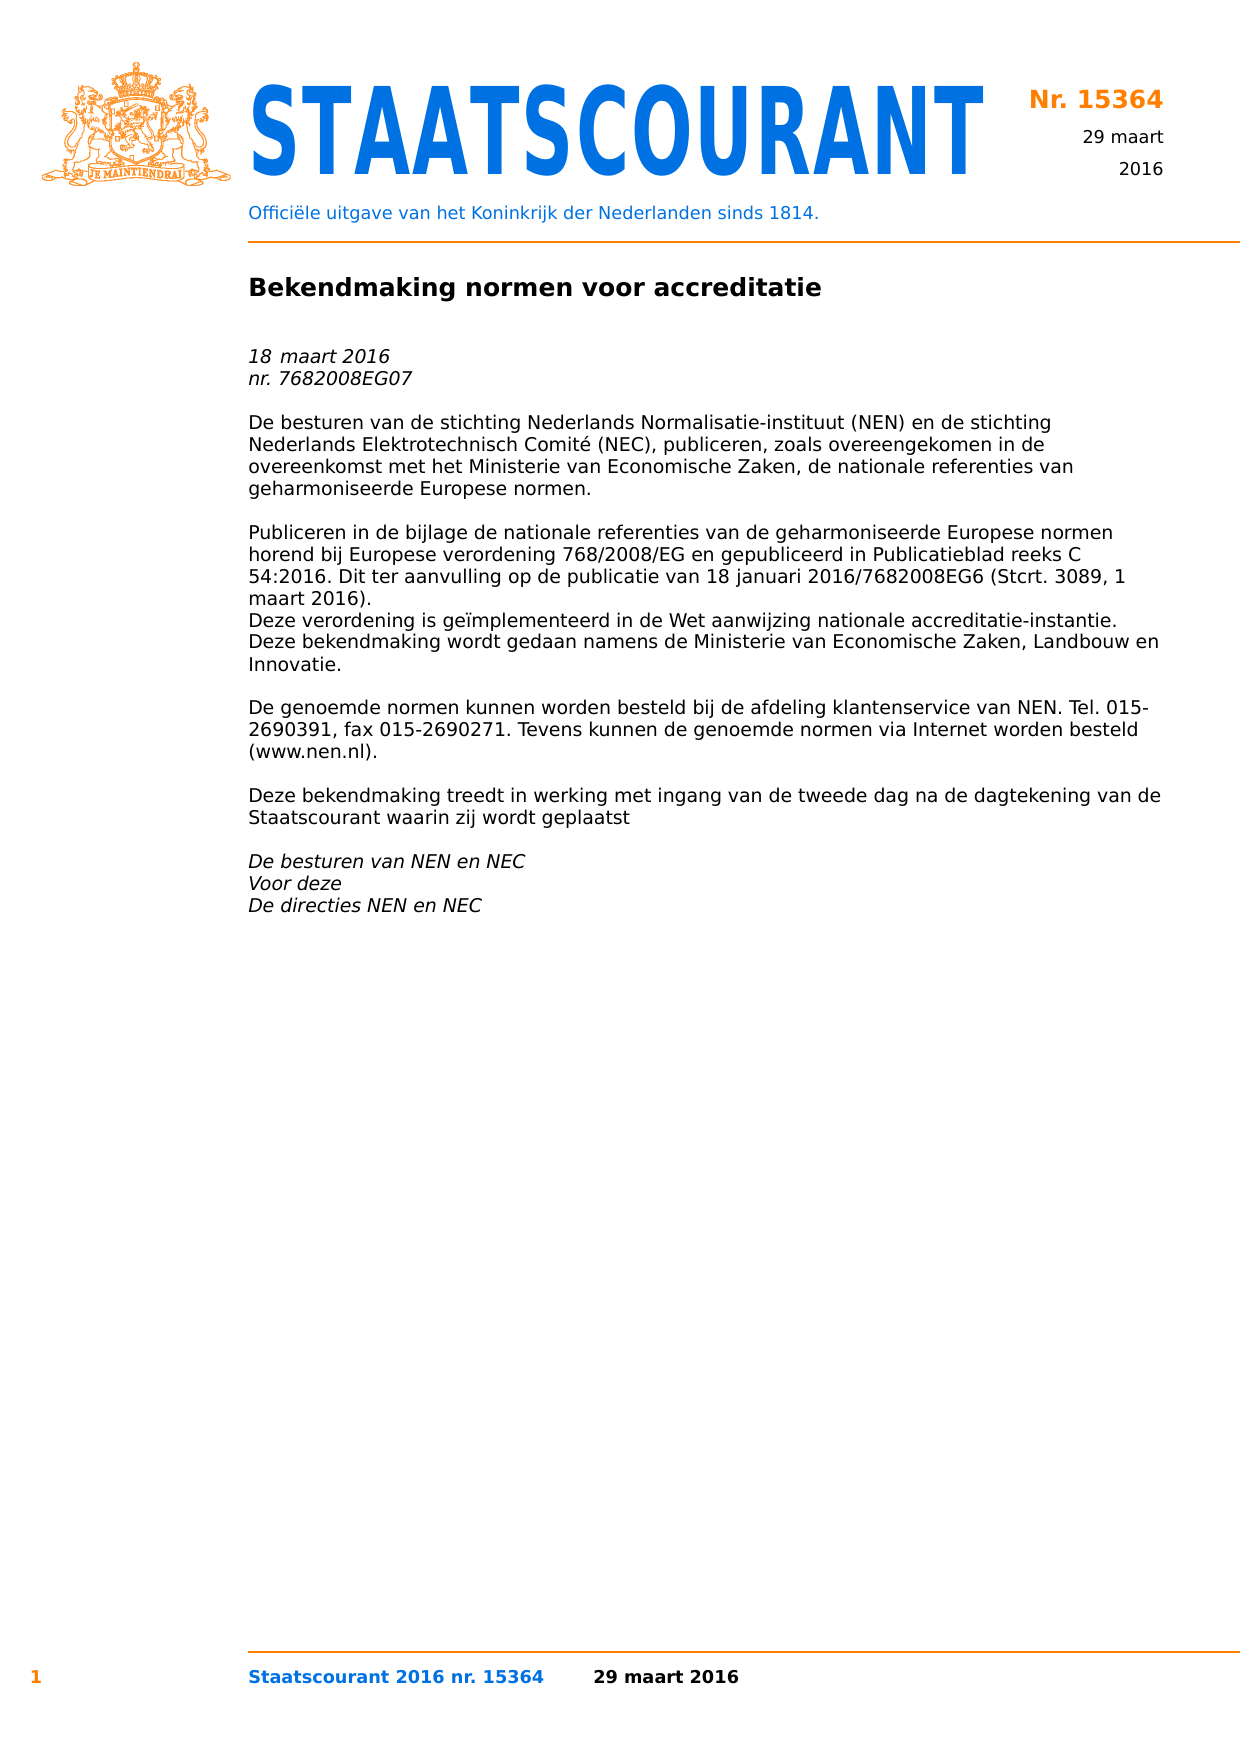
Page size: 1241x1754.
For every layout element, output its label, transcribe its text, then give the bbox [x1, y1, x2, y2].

table_header STAATSCOURANT [248, 62, 998, 203]
table_cell 2016 [998, 153, 1240, 203]
text Publiceren in de bijlage de nationale referenties van de geharmoniseerde Europese normen horend bij Europese verordening 768/2008/EG en gepubliceerd in Publicatieblad reeks C 54:2016. Dit ter aanvulling op de publicatie van 18 januari 2016/7682008EG6 (Stcrt. 3089, 1 maart 2016). [248, 522, 1163, 609]
text 18 maart 2016 [248, 346, 1163, 368]
picture [41, 62, 231, 186]
text De besturen van NEN en NEC Voor deze De directies NEN en NEC [248, 851, 1163, 917]
text De genoemde normen kunnen worden besteld bij de afdeling klantenservice van NEN. Tel. 015-2690391, fax 015-2690271. Tevens kunnen de genoemde normen via Internet worden besteld (www.nen.nl). [248, 697, 1163, 763]
text Deze verordening is geïmplementeerd in de Wet aanwijzing nationale accreditatie-instantie. Deze bekendmaking wordt gedaan namens de Ministerie van Economische Zaken, Landbouw en Innovatie. [248, 609, 1163, 675]
table_cell Officiële uitgave van het Koninkrijk der Nederlanden sinds 1814. [248, 203, 1240, 241]
subtitle Bekendmaking normen voor accreditatie [248, 273, 1163, 302]
text nr. 7682008EG07 [248, 368, 1163, 390]
table_cell 29 maart [998, 121, 1240, 153]
text De besturen van de stichting Nederlands Normalisatie-instituut (NEN) en de stichting Nederlands Elektrotechnisch Comité (NEC), publiceren, zoals overeengekomen in de overeenkomst met het Ministerie van Economische Zaken, de nationale referenties van geharmoniseerde Europese normen. [248, 412, 1163, 500]
text Deze bekendmaking treedt in werking met ingang van de tweede dag na de dagtekening van de Staatscourant waarin zij wordt geplaatst [248, 785, 1163, 829]
table_header [25, 62, 248, 241]
table_header Nr. 15364 [998, 62, 1240, 121]
